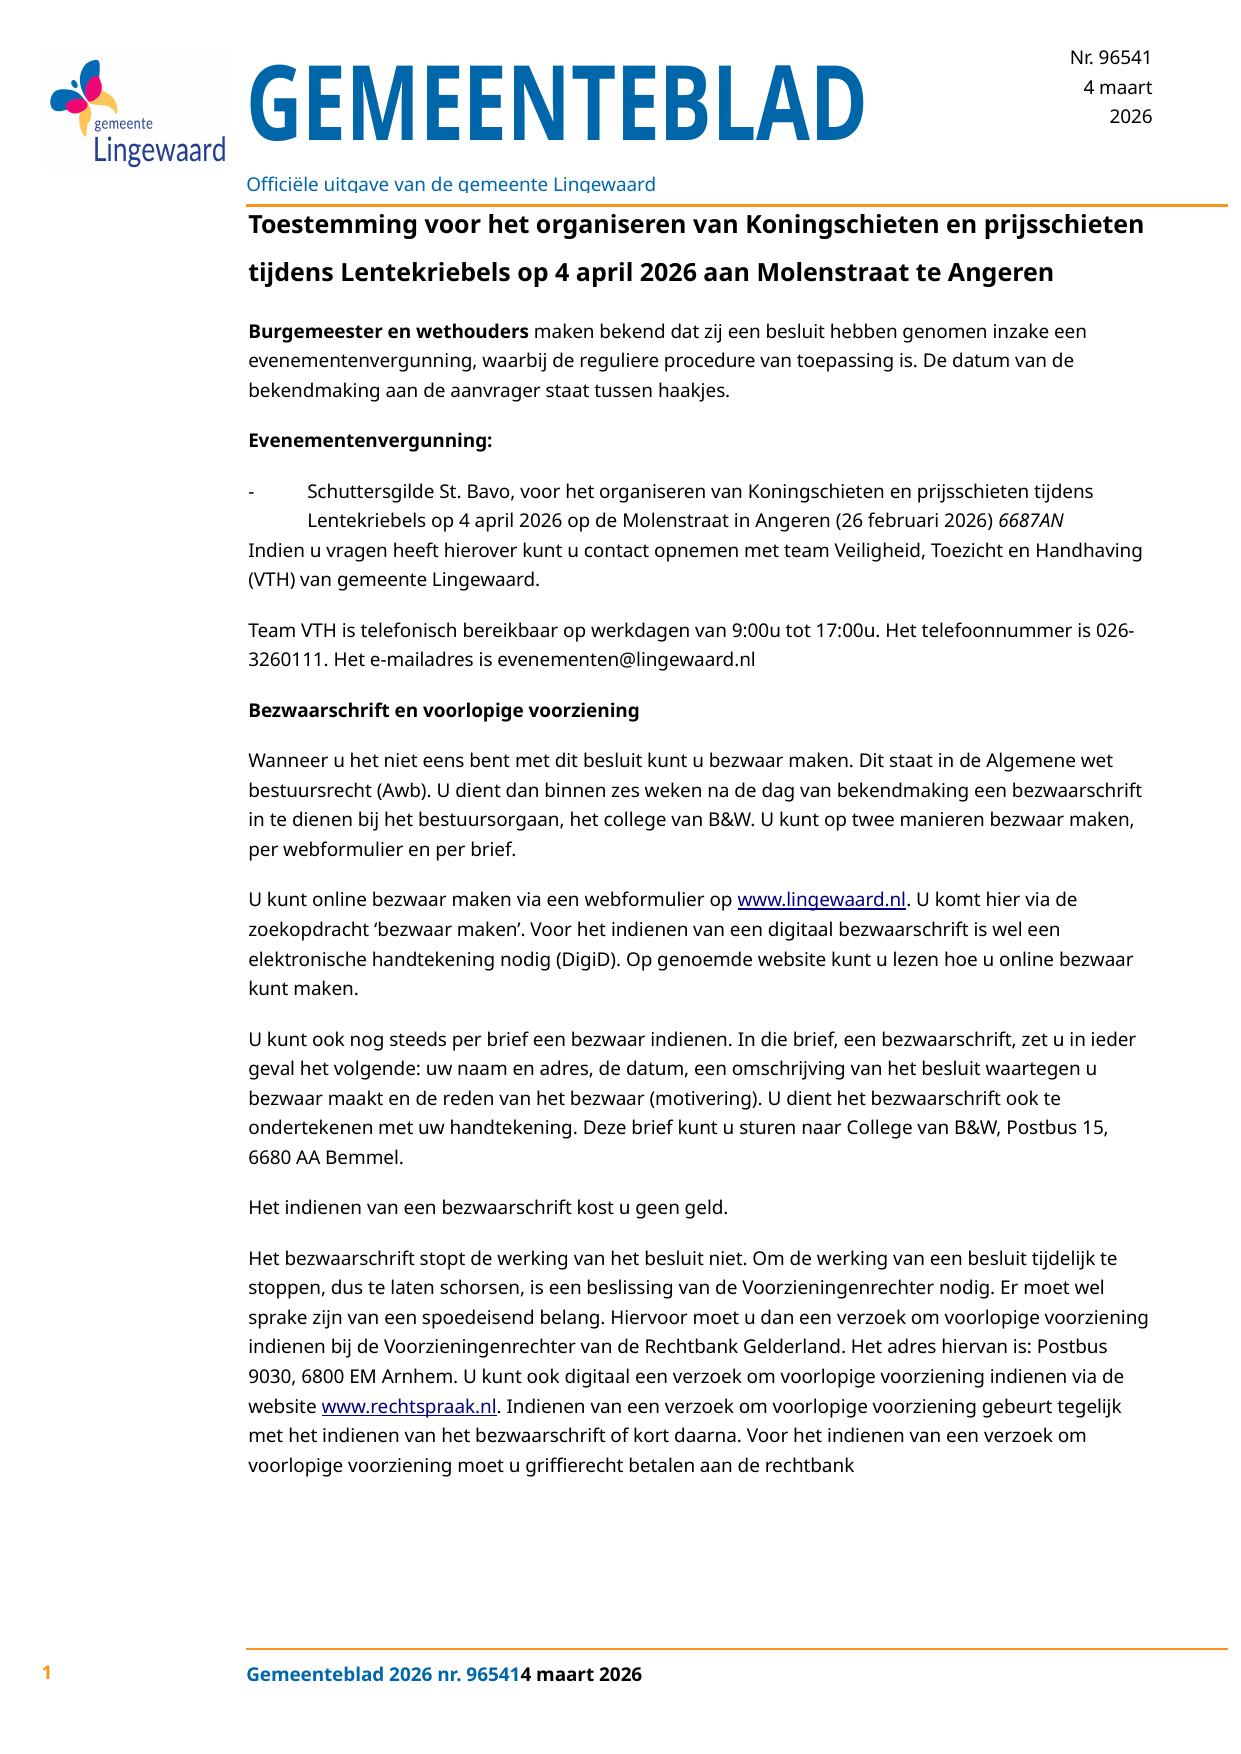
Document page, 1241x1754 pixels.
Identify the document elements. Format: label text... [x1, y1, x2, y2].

text Evenementenvergunning: [248, 427, 1152, 453]
text Indien u vragen heeft hierover kunt u contact opnemen met team Veiligheid, Toezicht en Handhaving (VTH) van gemeente Lingewaard. [248, 537, 1152, 592]
text Toestemming voor het organiseren van Koningschieten en prijsschieten tijdens Lentekriebels op 4 april 2026 aan Molenstraat te Angeren [248, 207, 1152, 288]
text Het bezwaarschrift stopt de werking van het besluit niet. Om de werking van een besluit tijdelijk te stoppen, dus te laten schorsen, is een beslissing van de Voorzieningenrechter nodig. Er moet wel sprake zijn van een spoedeisend belang. Hiervoor moet u dan een verzoek om voorlopige voorziening indienen bij de Voorzieningenrechter van de Rechtbank Gelderland. Het adres hiervan is: Postbus 9030, 6800 EM Arnhem. U kunt ook digitaal een verzoek om voorlopige voorziening indienen via de website www.rechtspraak.nl. Indienen van een verzoek om voorlopige voorziening gebeurt tegelijk met het indienen van het bezwaarschrift of kort daarna. Voor het indienen van een verzoek om voorlopige voorziening moet u griffierecht betalen aan de rechtbank [248, 1245, 1152, 1478]
text U kunt ook nog steeds per brief een bezwaar indienen. In die brief, een bezwaarschrift, zet u in ieder geval het volgende: uw naam en adres, de datum, een omschrijving van het besluit waartegen u bezwaar maakt en de reden van het bezwaar (motivering). U dient het bezwaarschrift ook te ondertekenen met uw handtekening. Deze brief kunt u sturen naar College van B&W, Postbus 15, 6680 AA Bemmel. [248, 1026, 1152, 1170]
text Bezwaarschrift en voorlopige voorziening [248, 697, 1152, 723]
text Het indienen van een bezwaarschrift kost u geen geld. [248, 1194, 1152, 1220]
text Team VTH is telefonisch bereikbaar op werkdagen van 9:00u tot 17:00u. Het telefoonnummer is 026-3260111. Het e-mailadres is evenementen@lingewaard.nl [248, 617, 1152, 672]
picture [41, 47, 231, 172]
text U kunt online bezwaar maken via een webformulier op www.lingewaard.nl. U komt hier via de zoekopdracht ‘bezwaar maken’. Voor het indienen van een digitaal bezwaarschrift is wel een elektronische handtekening nodig (DigiD). Op genoemde website kunt u lezen hoe u online bezwaar kunt maken. [248, 887, 1152, 1001]
text Wanneer u het niet eens bent met dit besluit kunt u bezwaar maken. Dit staat in de Algemene wet bestuursrecht (Awb). U dient dan binnen zes weken na de dag van bekendmaking een bezwaarschrift in te dienen bij het bestuursorgaan, het college van B&W. U kunt op twee manieren bezwaar maken, per webformulier en per brief. [248, 747, 1152, 862]
list Schuttersgilde St. Bavo, voor het organiseren van Koningschieten en prijsschieten tijdens Lentekriebels op 4 april 2026 op de Molenstraat in Angeren (26 februari 2026) 6687AN [248, 478, 1152, 533]
text Burgemeester en wethouders maken bekend dat zij een besluit hebben genomen inzake een evenementenvergunning, waarbij de reguliere procedure van toepassing is. De datum van de bekendmaking aan de aanvrager staat tussen haakjes. [248, 318, 1152, 403]
